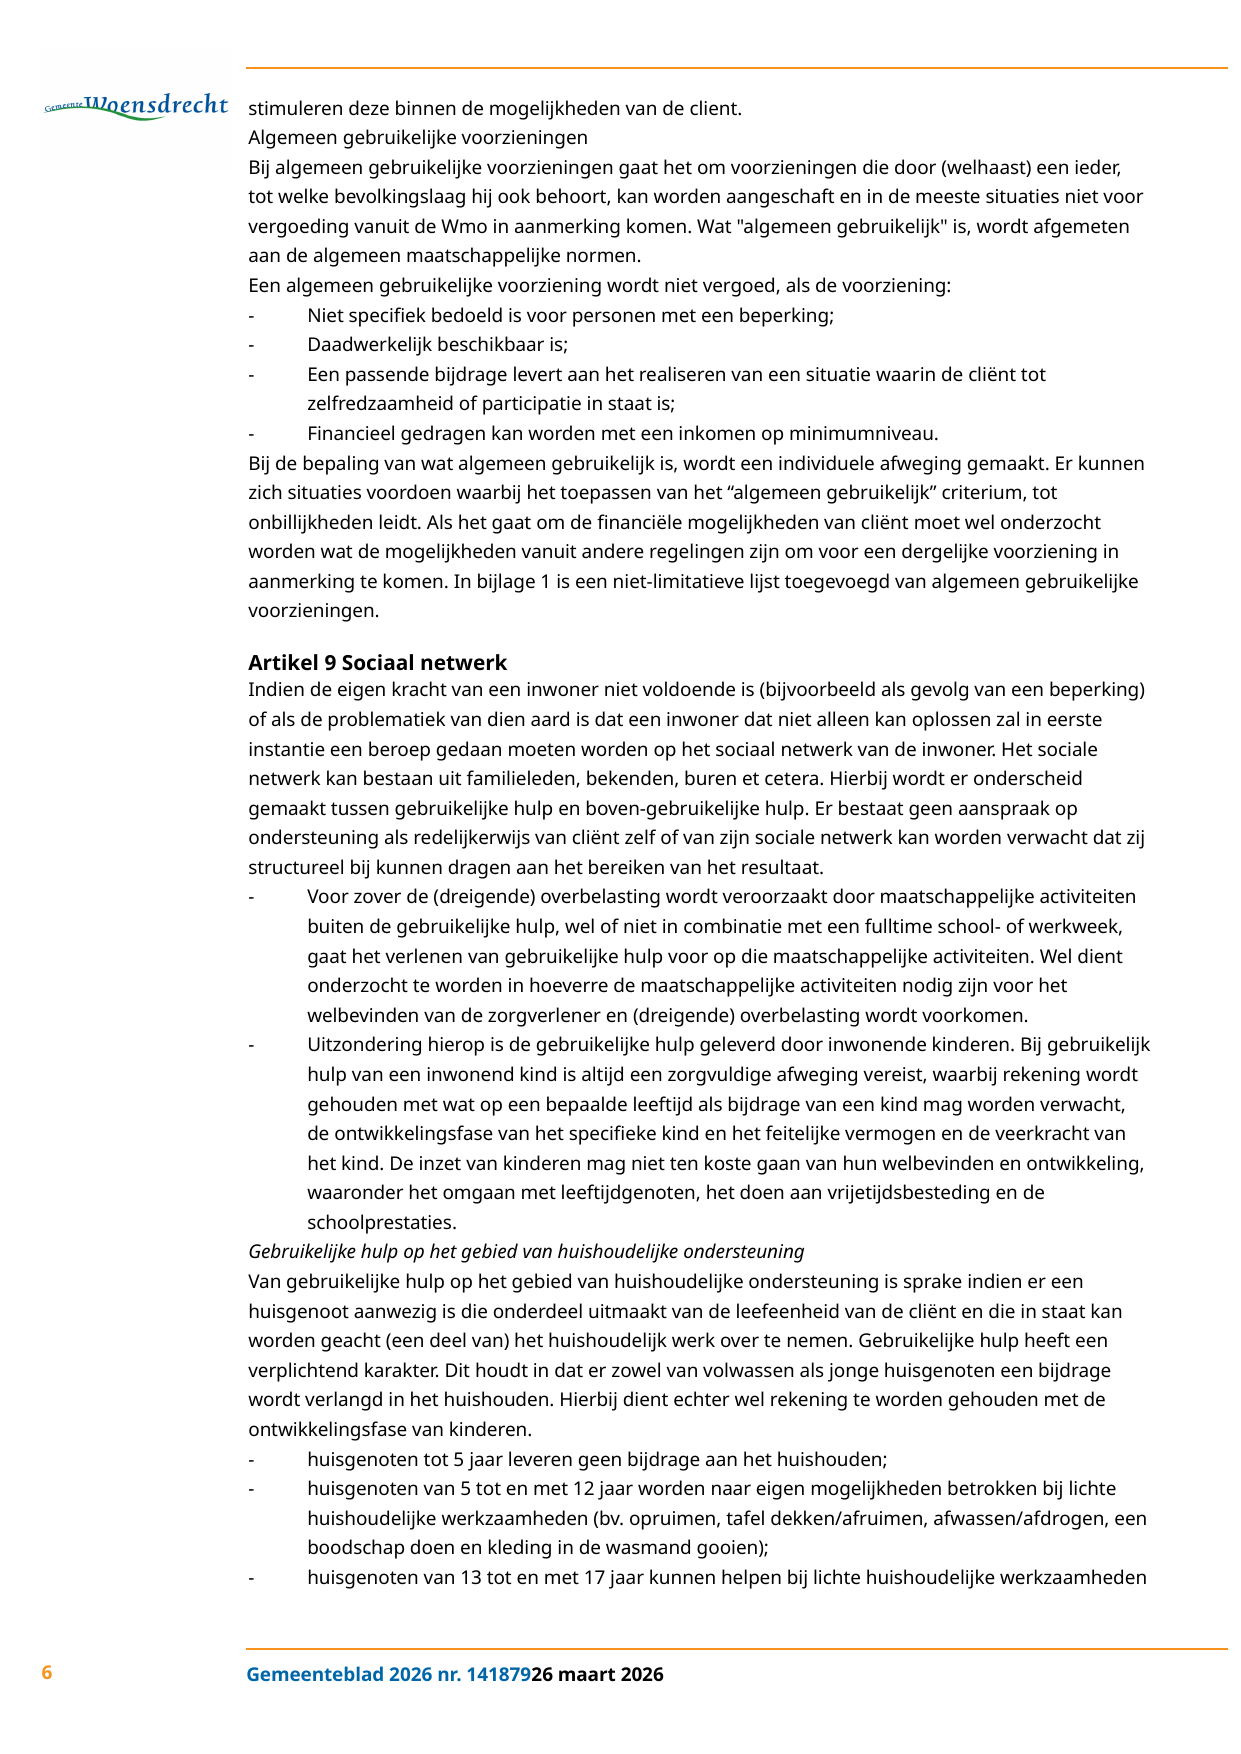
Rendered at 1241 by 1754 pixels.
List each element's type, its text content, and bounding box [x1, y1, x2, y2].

list huisgenoten tot 5 jaar leveren geen bijdrage aan het huishouden; [248, 1446, 1152, 1471]
text Van gebruikelijke hulp op het gebied van huishoudelijke ondersteuning is sprake indien er een huisgenoot aanwezig is die onderdeel uitmaakt van de leefeenheid van de cliënt en die in staat kan worden geacht (een deel van) het huishoudelijk werk over te nemen. Gebruikelijke hulp heeft een verplichtend karakter. Dit houdt in dat er zowel van volwassen als jonge huisgenoten een bijdrage wordt verlangd in het huishouden. Hierbij dient echter wel rekening te worden gehouden met de ontwikkelingsfase van kinderen. [248, 1268, 1152, 1442]
list huisgenoten van 5 tot en met 12 jaar worden naar eigen mogelijkheden betrokken bij lichte huishoudelijke werkzaamheden (bv. opruimen, tafel dekken/afruimen, afwassen/afdrogen, een boodschap doen en kleding in de wasmand gooien); [248, 1475, 1152, 1560]
text Indien de eigen kracht van een inwoner niet voldoende is (bijvoorbeeld als gevolg van een beperking) of als de problematiek van dien aard is dat een inwoner dat niet alleen kan oplossen zal in eerste instantie een beroep gedaan moeten worden op het sociaal netwerk van de inwoner. Het sociale netwerk kan bestaan uit familieleden, bekenden, buren et cetera. Hierbij wordt er onderscheid gemaakt tussen gebruikelijke hulp en boven-gebruikelijke hulp. Er bestaat geen aanspraak op ondersteuning als redelijkerwijs van cliënt zelf of van zijn sociale netwerk kan worden verwacht dat zij structureel bij kunnen dragen aan het bereiken van het resultaat. [248, 677, 1152, 880]
text stimuleren deze binnen de mogelijkheden van de client. [248, 95, 1152, 121]
list Niet specifiek bedoeld is voor personen met een beperking; [248, 302, 1152, 328]
list Een passende bijdrage levert aan het realiseren van een situatie waarin de cliënt tot zelfredzaamheid of participatie in staat is; [248, 361, 1152, 416]
text Een algemeen gebruikelijke voorziening wordt niet vergoed, als de voorziening: [248, 272, 1152, 298]
picture [41, 47, 231, 172]
list huisgenoten van 13 tot en met 17 jaar kunnen helpen bij lichte huishoudelijke werkzaamheden [248, 1564, 1152, 1590]
list Daadwerkelijk beschikbaar is; [248, 331, 1152, 357]
text Gebruikelijke hulp op het gebied van huishoudelijke ondersteuning [248, 1239, 1152, 1264]
text Bij de bepaling van wat algemeen gebruikelijk is, wordt een individuele afweging gemaakt. Er kunnen zich situaties voordoen waarbij het toepassen van het “algemeen gebruikelijk” criterium, tot onbillijkheden leidt. Als het gaat om de financiële mogelijkheden van cliënt moet wel onderzocht worden wat de mogelijkheden vanuit andere regelingen zijn om voor een dergelijke voorziening in aanmerking te komen. In bijlage 1 is een niet-limitatieve lijst toegevoegd van algemeen gebruikelijke voorzieningen. [248, 450, 1152, 623]
text Bij algemeen gebruikelijke voorzieningen gaat het om voorzieningen die door (welhaast) een ieder, tot welke bevolkingslaag hij ook behoort, kan worden aangeschaft en in de meeste situaties niet voor vergoeding vanuit de Wmo in aanmerking komen. Wat "algemeen gebruikelijk" is, wordt afgemeten aan de algemeen maatschappelijke normen. [248, 154, 1152, 268]
list Voor zover de (dreigende) overbelasting wordt veroorzaakt door maatschappelijke activiteiten buiten de gebruikelijke hulp, wel of niet in combinatie met een fulltime school- of werkweek, gaat het verlenen van gebruikelijke hulp voor op die maatschappelijke activiteiten. Wel dient onderzocht te worden in hoeverre de maatschappelijke activiteiten nodig zijn voor het welbevinden van de zorgverlener en (dreigende) overbelasting wordt voorkomen. [248, 884, 1152, 1028]
list Uitzondering hierop is de gebruikelijke hulp geleverd door inwonende kinderen. Bij gebruikelijk hulp van een inwonend kind is altijd een zorgvuldige afweging vereist, waarbij rekening wordt gehouden met wat op een bepaalde leeftijd als bijdrage van een kind mag worden verwacht, de ontwikkelingsfase van het specifieke kind en het feitelijke vermogen en de veerkracht van het kind. De inzet van kinderen mag niet ten koste gaan van hun welbevinden en ontwikkeling, waaronder het omgaan met leeftijdgenoten, het doen aan vrijetijdsbesteding en de schoolprestaties. [248, 1032, 1152, 1235]
list Financieel gedragen kan worden met een inkomen op minimumniveau. [248, 420, 1152, 446]
text Algemeen gebruikelijke voorzieningen [248, 124, 1152, 150]
text Artikel 9 Sociaal netwerk [248, 648, 1152, 677]
